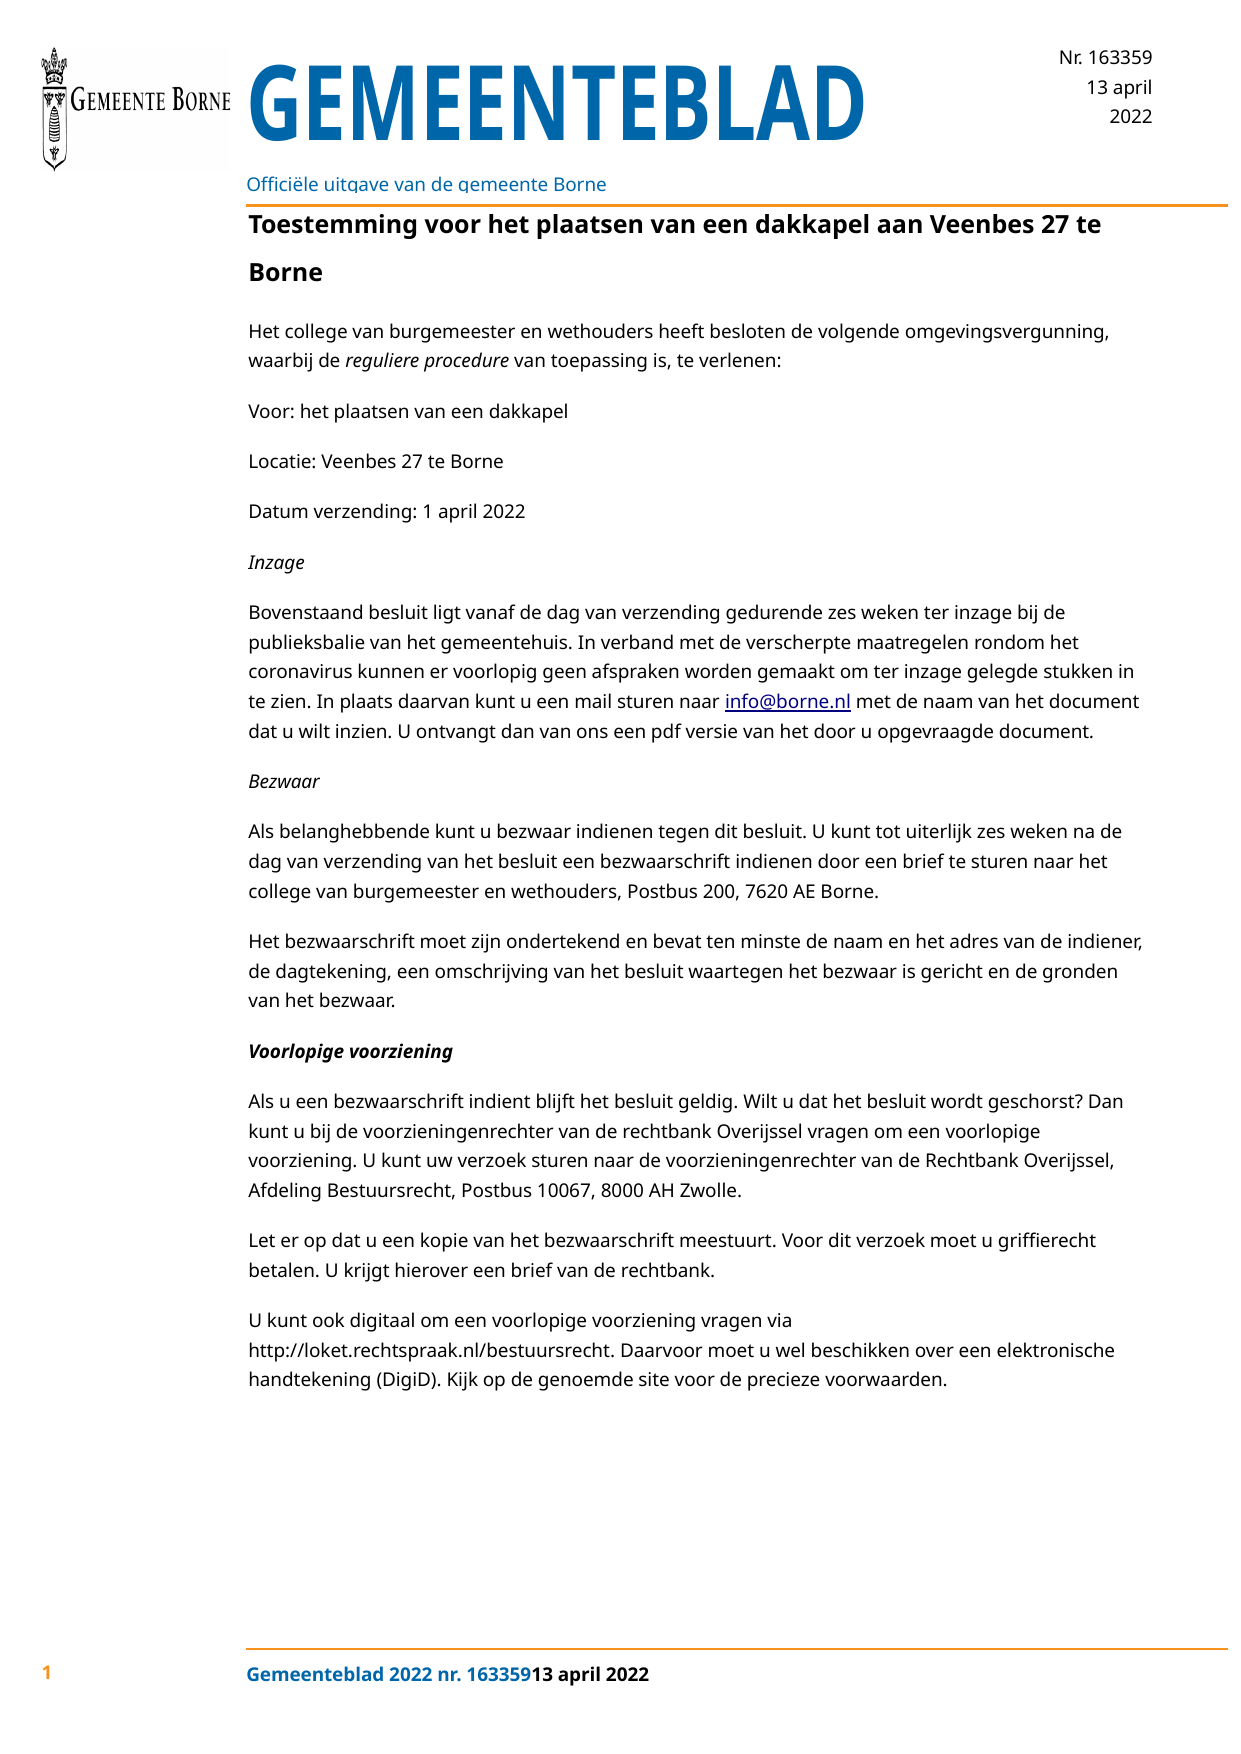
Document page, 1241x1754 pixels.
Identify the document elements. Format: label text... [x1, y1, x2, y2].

text Bovenstaand besluit ligt vanaf de dag van verzending gedurende zes weken ter inzage bij de publieksbalie van het gemeentehuis. In verband met de verscherpte maatregelen rondom het coronavirus kunnen er voorlopig geen afspraken worden gemaakt om ter inzage gelegde stukken in te zien. In plaats daarvan kunt u een mail sturen naar info@borne.nl met de naam van het document dat u wilt inzien. U ontvangt dan van ons een pdf versie van het door u opgevraagde document. [248, 599, 1152, 744]
text Voor: het plaatsen van een dakkapel [248, 398, 1152, 424]
text Het bezwaarschrift moet zijn ondertekend en bevat ten minste de naam en het adres van de indiener, de dagtekening, een omschrijving van het besluit waartegen het bezwaar is gericht en de gronden van het bezwaar. [248, 928, 1152, 1013]
text Het college van burgemeester en wethouders heeft besloten de volgende omgevingsvergunning, waarbij de reguliere procedure van toepassing is, te verlenen: [248, 318, 1152, 373]
text Als u een bezwaarschrift indient blijft het besluit geldig. Wilt u dat het besluit wordt geschorst? Dan kunt u bij de voorzieningenrechter van de rechtbank Overijssel vragen om een voorlopige voorziening. U kunt uw verzoek sturen naar de voorzieningenrechter van de Rechtbank Overijssel, Afdeling Bestuursrecht, Postbus 10067, 8000 AH Zwolle. [248, 1088, 1152, 1203]
picture [41, 47, 231, 172]
text Als belanghebbende kunt u bezwaar indienen tegen dit besluit. U kunt tot uiterlijk zes weken na de dag van verzending van het besluit een bezwaarschrift indienen door een brief te sturen naar het college van burgemeester en wethouders, Postbus 200, 7620 AE Borne. [248, 819, 1152, 904]
text Let er op dat u een kopie van het bezwaarschrift meestuurt. Voor dit verzoek moet u griffierecht betalen. U krijgt hierover een brief van de rechtbank. [248, 1227, 1152, 1283]
text Toestemming voor het plaatsen van een dakkapel aan Veenbes 27 te Borne [248, 207, 1152, 288]
text Bezwaar [248, 768, 1152, 794]
text Inzage [248, 549, 1152, 575]
text Datum verzending: 1 april 2022 [248, 499, 1152, 524]
text Voorlopige voorziening [248, 1038, 1152, 1064]
text U kunt ook digitaal om een voorlopige voorziening vragen via http://loket.rechtspraak.nl/bestuursrecht. Daarvoor moet u wel beschikken over een elektronische handtekening (DigiD). Kijk op de genoemde site voor de precieze voorwaarden. [248, 1307, 1152, 1392]
text Locatie: Veenbes 27 te Borne [248, 448, 1152, 474]
